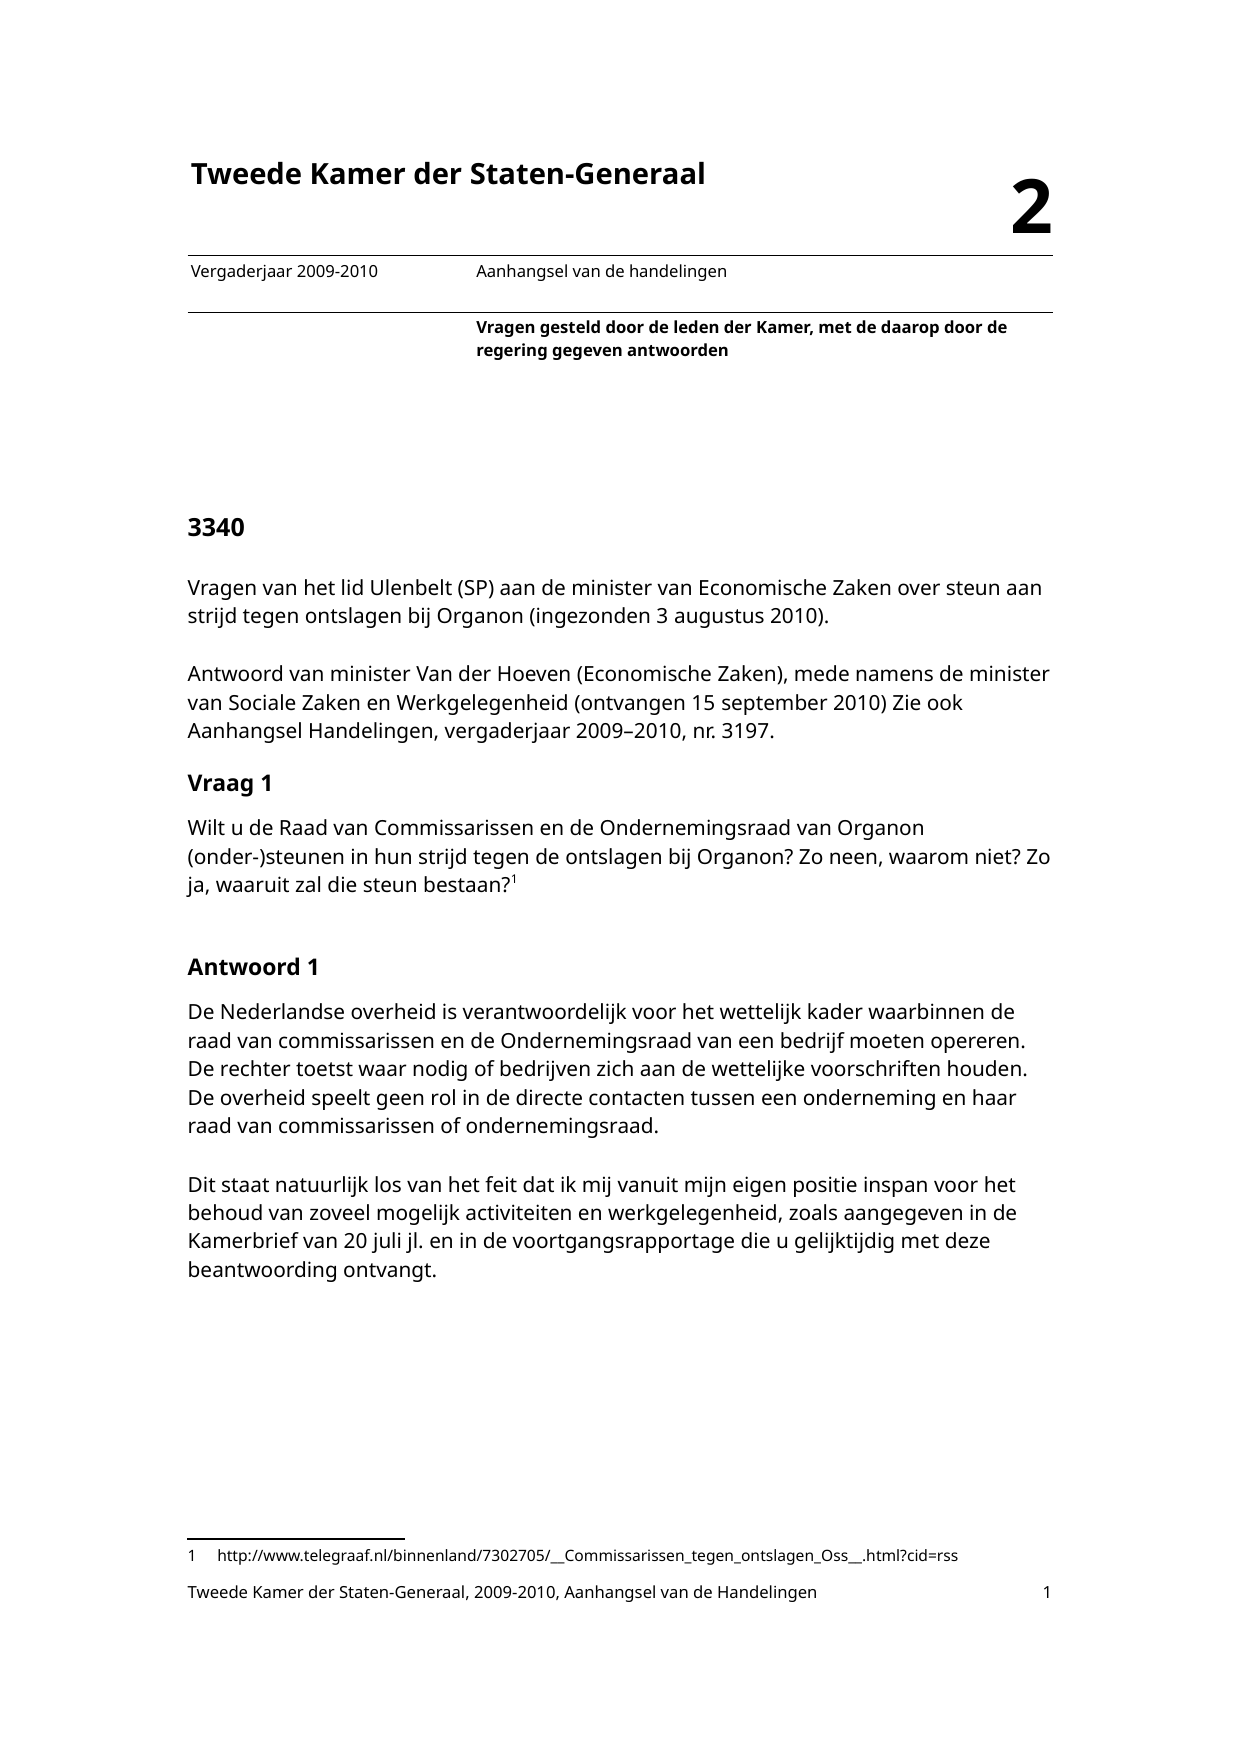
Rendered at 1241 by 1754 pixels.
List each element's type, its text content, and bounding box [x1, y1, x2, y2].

table_header Tweede Kamer der Staten-Generaal [188, 150, 879, 255]
text 3340 [187, 509, 1053, 543]
text Wilt u de Raad van Commissarissen en de Ondernemingsraad van Organon (onder-)steunen in hun strijd tegen de ontslagen bij Organon? Zo neen, waarom niet? Zo ja, waaruit zal die steun bestaan? [187, 813, 1053, 899]
text http://www.telegraaf.nl/binnenland/7302705/__Commissarissen_tegen_ontslagen_Oss__.html?cid=rss [187, 1509, 1053, 1566]
table_cell Vergaderjaar 2009-2010 [188, 256, 473, 312]
subtitle Antwoord 1 [187, 951, 1053, 982]
table_cell Vragen gesteld door de leden der Kamer, met de daarop door de regering gegeven antwoorden [473, 313, 1053, 361]
subtitle Vraag 1 [187, 767, 1053, 798]
text Dit staat natuurlijk los van het feit dat ik mij vanuit mijn eigen positie inspan voor het behoud van zoveel mogelijk activiteiten en werkgelegenheid, zoals aangegeven in de Kamerbrief van 20 juli jl. en in de voortgangsrapportage die u gelijktijdig met deze beantwoording ontvangt. [187, 1170, 1053, 1283]
table_cell Aanhangsel van de handelingen [473, 256, 1053, 312]
text Antwoord van minister Van der Hoeven (Economische Zaken), mede namens de minister van Sociale Zaken en Werkgelegenheid (ontvangen 15 september 2010) Zie ook Aanhangsel Handelingen, vergaderjaar 2009–2010, nr. 3197. [187, 659, 1053, 745]
text Vragen van het lid Ulenbelt (SP) aan de minister van Economische Zaken over steun aan strijd tegen ontslagen bij Organon (ingezonden 3 augustus 2010). [187, 573, 1053, 630]
text De Nederlandse overheid is verantwoordelijk voor het wettelijk kader waarbinnen de raad van commissarissen en de Ondernemingsraad van een bedrijf moeten opereren. De rechter toetst waar nodig of bedrijven zich aan de wettelijke voorschriften houden. De overheid speelt geen rol in de directe contacten tussen een onderneming en haar raad van commissarissen of ondernemingsraad. [187, 997, 1053, 1140]
table_header 2 [880, 150, 1053, 255]
table_cell [188, 313, 473, 361]
